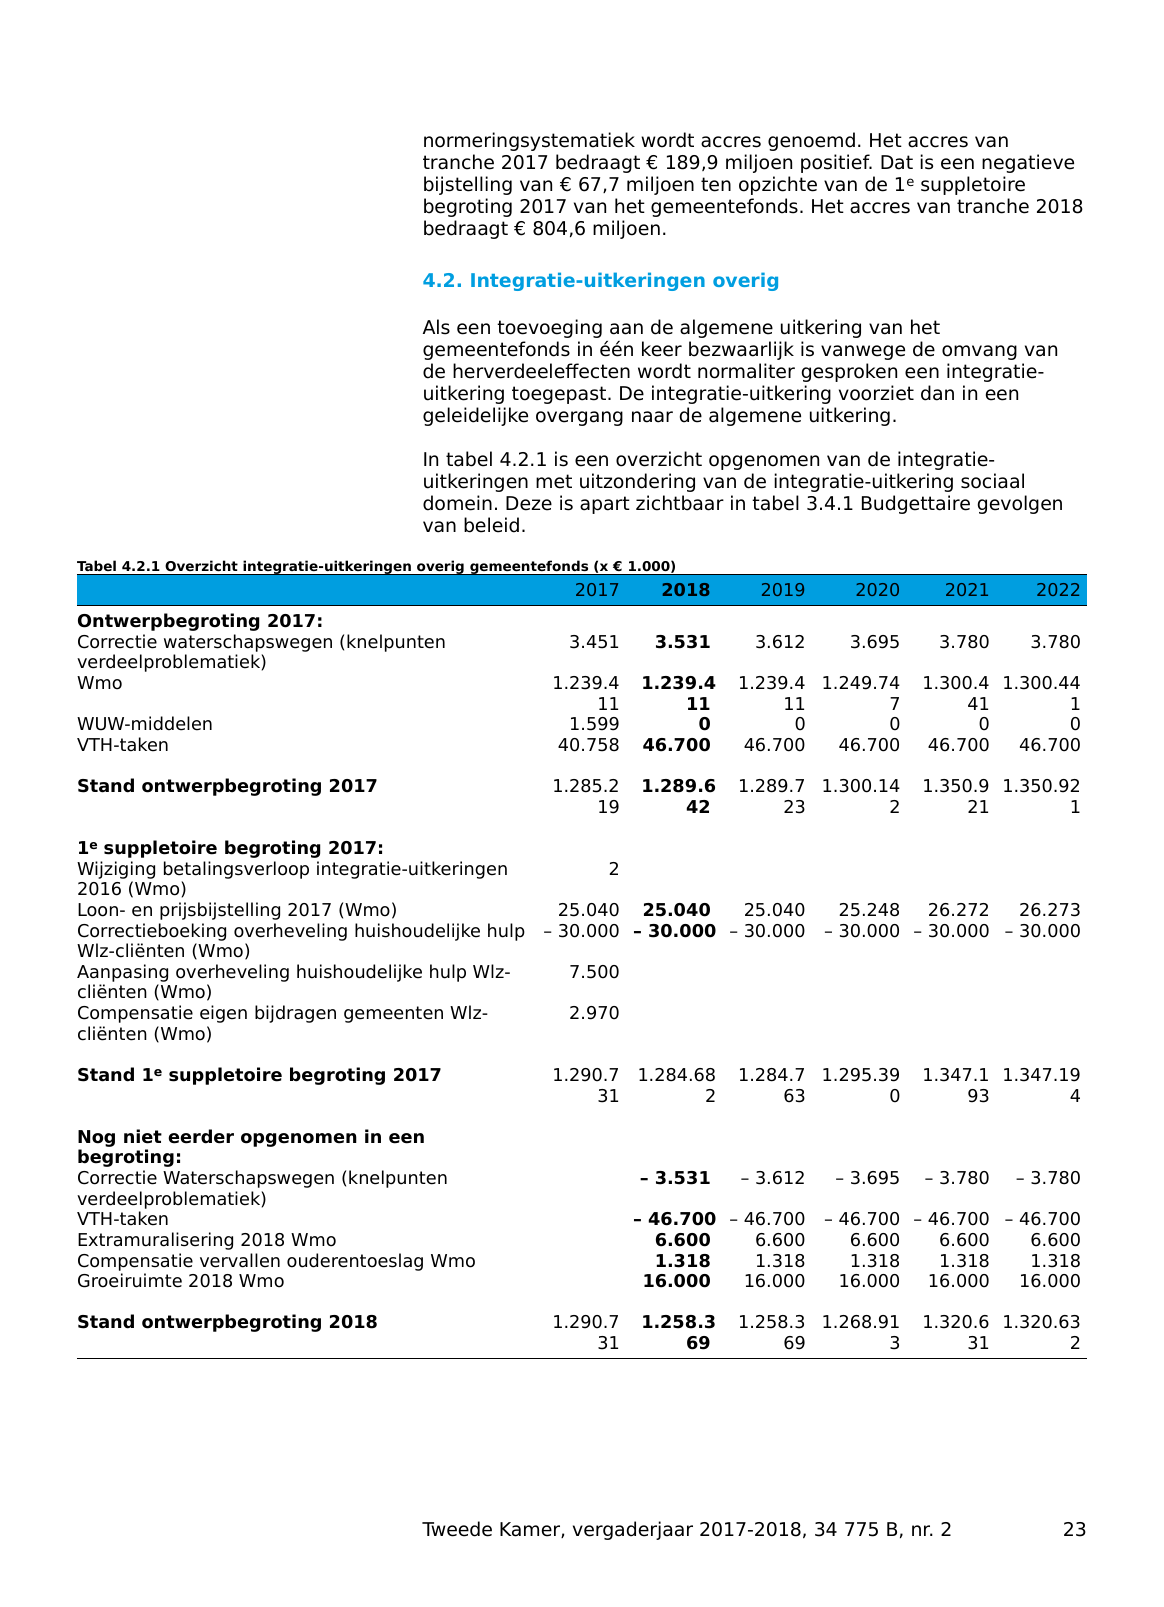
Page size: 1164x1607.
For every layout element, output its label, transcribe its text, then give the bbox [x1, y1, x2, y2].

table_cell 6.600 [995, 1230, 1087, 1251]
table_cell [625, 838, 722, 859]
table_cell 25.040 [536, 900, 625, 921]
table_cell 6.600 [722, 1230, 811, 1251]
table_cell VTH-taken [77, 735, 536, 756]
table_cell [722, 818, 811, 838]
table_cell – 30.000 [906, 921, 995, 962]
text In tabel 4.2.1 is een overzicht opgenomen van de integratie-uitkeringen met uitzondering van de integratie-uitkering sociaal domein. Deze is apart zichtbaar in tabel 3.4.1 Budgettaire gevolgen van beleid. [422, 449, 1087, 537]
table_cell [722, 1044, 811, 1065]
table_cell 6.600 [625, 1230, 722, 1251]
table_cell [995, 1044, 1087, 1065]
table_cell [536, 1209, 625, 1230]
table_cell [77, 575, 536, 605]
table_cell [811, 606, 906, 632]
table_cell 26.272 [906, 900, 995, 921]
table_cell 25.248 [811, 900, 906, 921]
table_cell 1.318 [625, 1251, 722, 1271]
table_cell [722, 838, 811, 859]
table_cell [906, 606, 995, 632]
table_cell [77, 1292, 536, 1312]
table_cell [906, 1003, 995, 1044]
table_cell [536, 606, 625, 632]
table_cell [906, 838, 995, 859]
table_cell 1.239.411 [536, 673, 625, 714]
table_cell 25.040 [625, 900, 722, 921]
table_cell – 46.700 [906, 1209, 995, 1230]
text normeringsystematiek wordt accres genoemd. Het accres van tranche 2017 bedraagt € 189,9 miljoen positief. Dat is een negatieve bijstelling van € 67,7 miljoen ten opzichte van de 1e suppletoire begroting 2017 van het gemeentefonds. Het accres van tranche 2018 bedraagt € 804,6 miljoen. [422, 130, 1087, 240]
table_cell [536, 756, 625, 776]
table_cell [995, 1003, 1087, 1044]
table_cell [536, 838, 625, 859]
table_cell Correctieboeking overheveling huishoudelijke hulp Wlz-cliënten (Wmo) [77, 921, 536, 962]
table_cell [625, 1127, 722, 1168]
table_cell [625, 1292, 722, 1312]
table_cell 1.239.411 [625, 673, 722, 714]
table_cell [906, 1044, 995, 1065]
table_cell 6.600 [906, 1230, 995, 1251]
table_cell 1.258.369 [722, 1313, 811, 1358]
table_cell Groeiruimte 2018 Wmo [77, 1271, 536, 1292]
table_cell – 30.000 [625, 921, 722, 962]
table_cell [536, 1127, 625, 1168]
table_cell 0 [625, 714, 722, 735]
table_cell [811, 1106, 906, 1127]
table_cell [536, 1292, 625, 1312]
table_cell [995, 859, 1087, 900]
table_cell 1.599 [536, 714, 625, 735]
table_cell 46.700 [995, 735, 1087, 756]
table_cell [77, 756, 536, 776]
table_cell [536, 1251, 625, 1271]
table_cell 16.000 [811, 1271, 906, 1292]
table_cell 25.040 [722, 900, 811, 921]
table_cell 1.289.723 [722, 776, 811, 817]
table_cell [536, 1106, 625, 1127]
table_cell [77, 818, 536, 838]
table_cell [625, 1003, 722, 1044]
table_cell WUW-middelen [77, 714, 536, 735]
table_cell [811, 1292, 906, 1312]
table_cell [995, 962, 1087, 1003]
table_cell – 3.780 [906, 1168, 995, 1209]
table_cell [906, 1292, 995, 1312]
table_cell 16.000 [722, 1271, 811, 1292]
table_cell – 46.700 [722, 1209, 811, 1230]
subtitle 4.2. Integratie-uitkeringen overig [422, 270, 1087, 292]
table_cell Extramuralisering 2018 Wmo [77, 1230, 536, 1251]
table_cell Compensatie eigen bijdragen gemeenten Wlz-cliënten (Wmo) [77, 1003, 536, 1044]
table_cell 1.290.731 [536, 1313, 625, 1358]
table_cell 1.350.921 [906, 776, 995, 817]
table_cell [811, 1127, 906, 1168]
table_cell 3.612 [722, 632, 811, 673]
table_cell 6.600 [811, 1230, 906, 1251]
table_cell [906, 962, 995, 1003]
table_cell 0 [811, 714, 906, 735]
table_cell 1.268.913 [811, 1313, 906, 1358]
table_cell [811, 962, 906, 1003]
table_cell 46.700 [906, 735, 995, 756]
table_cell 1.350.921 [995, 776, 1087, 817]
table_cell 1.300.441 [995, 673, 1087, 714]
table_cell 0 [906, 714, 995, 735]
table_cell 1.347.194 [995, 1065, 1087, 1106]
table_cell [536, 1044, 625, 1065]
table_cell 0 [995, 714, 1087, 735]
table_cell [625, 818, 722, 838]
table_cell 0 [722, 714, 811, 735]
table_cell [811, 818, 906, 838]
table_cell Stand ontwerpbegroting 2018 [77, 1313, 536, 1358]
table_cell 2 [536, 859, 625, 900]
table_cell [995, 838, 1087, 859]
table_cell 1e suppletoire begroting 2017: [77, 838, 536, 859]
table_cell [906, 756, 995, 776]
table_cell 46.700 [811, 735, 906, 756]
table_cell [811, 1003, 906, 1044]
table_cell [906, 859, 995, 900]
table_cell – 3.695 [811, 1168, 906, 1209]
table_cell [722, 859, 811, 900]
table_cell [811, 756, 906, 776]
table_cell – 46.700 [625, 1209, 722, 1230]
table_cell 1.285.219 [536, 776, 625, 817]
table_cell 1.284.763 [722, 1065, 811, 1106]
table_cell [722, 1003, 811, 1044]
table_cell Nog niet eerder opgenomen in een begroting: [77, 1127, 536, 1168]
table_cell 40.758 [536, 735, 625, 756]
table_cell 3.695 [811, 632, 906, 673]
table_cell 7.500 [536, 962, 625, 1003]
table_cell 1.300.142 [811, 776, 906, 817]
table_cell 1.289.642 [625, 776, 722, 817]
table_cell [536, 1230, 625, 1251]
text Als een toevoeging aan de algemene uitkering van het gemeentefonds in één keer bezwaarlijk is vanwege de omvang van de herverdeeleffecten wordt normaliter gesproken een integratie-uitkering toegepast. De integratie-uitkering voorziet dan in een geleidelijke overgang naar de algemene uitkering. [422, 317, 1087, 427]
table_cell [995, 1106, 1087, 1127]
table_cell Stand ontwerpbegroting 2017 [77, 776, 536, 817]
table_cell [625, 859, 722, 900]
table_cell [77, 1106, 536, 1127]
table_cell 2021 [906, 575, 995, 605]
table_cell 1.284.682 [625, 1065, 722, 1106]
table_cell – 3.531 [625, 1168, 722, 1209]
table_cell Correctie Waterschapswegen (knelpunten verdeelproblematiek) [77, 1168, 536, 1209]
table_cell [536, 1168, 625, 1209]
table_cell 2022 [995, 575, 1087, 605]
table_cell 1.300.441 [906, 673, 995, 714]
table_cell 1.318 [811, 1251, 906, 1271]
table_cell 2019 [722, 575, 811, 605]
table_cell 1.320.631 [906, 1313, 995, 1358]
table_cell [995, 818, 1087, 838]
table_cell Compensatie vervallen ouderentoeslag Wmo [77, 1251, 536, 1271]
table_cell Wmo [77, 673, 536, 714]
table_cell – 3.780 [995, 1168, 1087, 1209]
table_cell 3.451 [536, 632, 625, 673]
table_cell – 30.000 [995, 921, 1087, 962]
table_cell [536, 1271, 625, 1292]
table_cell 2.970 [536, 1003, 625, 1044]
table_cell [995, 1127, 1087, 1168]
table_cell – 30.000 [811, 921, 906, 962]
table_cell 1.347.193 [906, 1065, 995, 1106]
table_cell 1.318 [995, 1251, 1087, 1271]
table_cell [625, 1044, 722, 1065]
table_cell [811, 859, 906, 900]
table_cell 3.531 [625, 632, 722, 673]
table_cell [722, 1292, 811, 1312]
table_cell Correctie waterschapswegen (knelpunten verdeelproblematiek) [77, 632, 536, 673]
table_cell [722, 1127, 811, 1168]
table_cell 3.780 [995, 632, 1087, 673]
table_cell 3.780 [906, 632, 995, 673]
table_cell 16.000 [625, 1271, 722, 1292]
table_cell [811, 1044, 906, 1065]
table_cell 26.273 [995, 900, 1087, 921]
table_cell Stand 1e suppletoire begroting 2017 [77, 1065, 536, 1106]
table_cell 1.290.731 [536, 1065, 625, 1106]
table_cell 1.295.390 [811, 1065, 906, 1106]
table_cell 1.320.632 [995, 1313, 1087, 1358]
table_cell [722, 1106, 811, 1127]
table_cell [722, 962, 811, 1003]
table_cell – 46.700 [995, 1209, 1087, 1230]
table_cell [995, 756, 1087, 776]
table_cell [906, 1106, 995, 1127]
table_cell Wijziging betalingsverloop integratie-uitkeringen 2016 (Wmo) [77, 859, 536, 900]
table_cell 1.239.411 [722, 673, 811, 714]
table_header Tabel 4.2.1 Overzicht integratie-uitkeringen overig gemeentefonds (x € 1.000) [77, 559, 1087, 574]
table_cell [625, 1106, 722, 1127]
table_cell – 46.700 [811, 1209, 906, 1230]
table_cell 46.700 [625, 735, 722, 756]
table_cell [722, 606, 811, 632]
table_cell [906, 818, 995, 838]
table_cell 2017 [536, 575, 625, 605]
table_cell 2018 [625, 575, 722, 605]
table_cell [625, 606, 722, 632]
table_cell 1.318 [722, 1251, 811, 1271]
table_cell – 3.612 [722, 1168, 811, 1209]
table_cell 1.258.369 [625, 1313, 722, 1358]
table_cell 16.000 [995, 1271, 1087, 1292]
table_cell [536, 818, 625, 838]
table_cell [625, 756, 722, 776]
table_cell 1.318 [906, 1251, 995, 1271]
table_cell 2020 [811, 575, 906, 605]
table_cell [811, 838, 906, 859]
table_cell [722, 756, 811, 776]
table_cell 16.000 [906, 1271, 995, 1292]
table_cell Aanpasing overheveling huishoudelijke hulp Wlz-cliënten (Wmo) [77, 962, 536, 1003]
table_cell – 30.000 [536, 921, 625, 962]
table_cell [995, 606, 1087, 632]
table_cell Ontwerpbegroting 2017: [77, 606, 536, 632]
table_cell 1.249.747 [811, 673, 906, 714]
table_cell 46.700 [722, 735, 811, 756]
table_cell Loon- en prijsbijstelling 2017 (Wmo) [77, 900, 536, 921]
table_cell [625, 962, 722, 1003]
table_cell [77, 1044, 536, 1065]
table_cell [995, 1292, 1087, 1312]
table_cell [906, 1127, 995, 1168]
table_cell VTH-taken [77, 1209, 536, 1230]
table_cell – 30.000 [722, 921, 811, 962]
